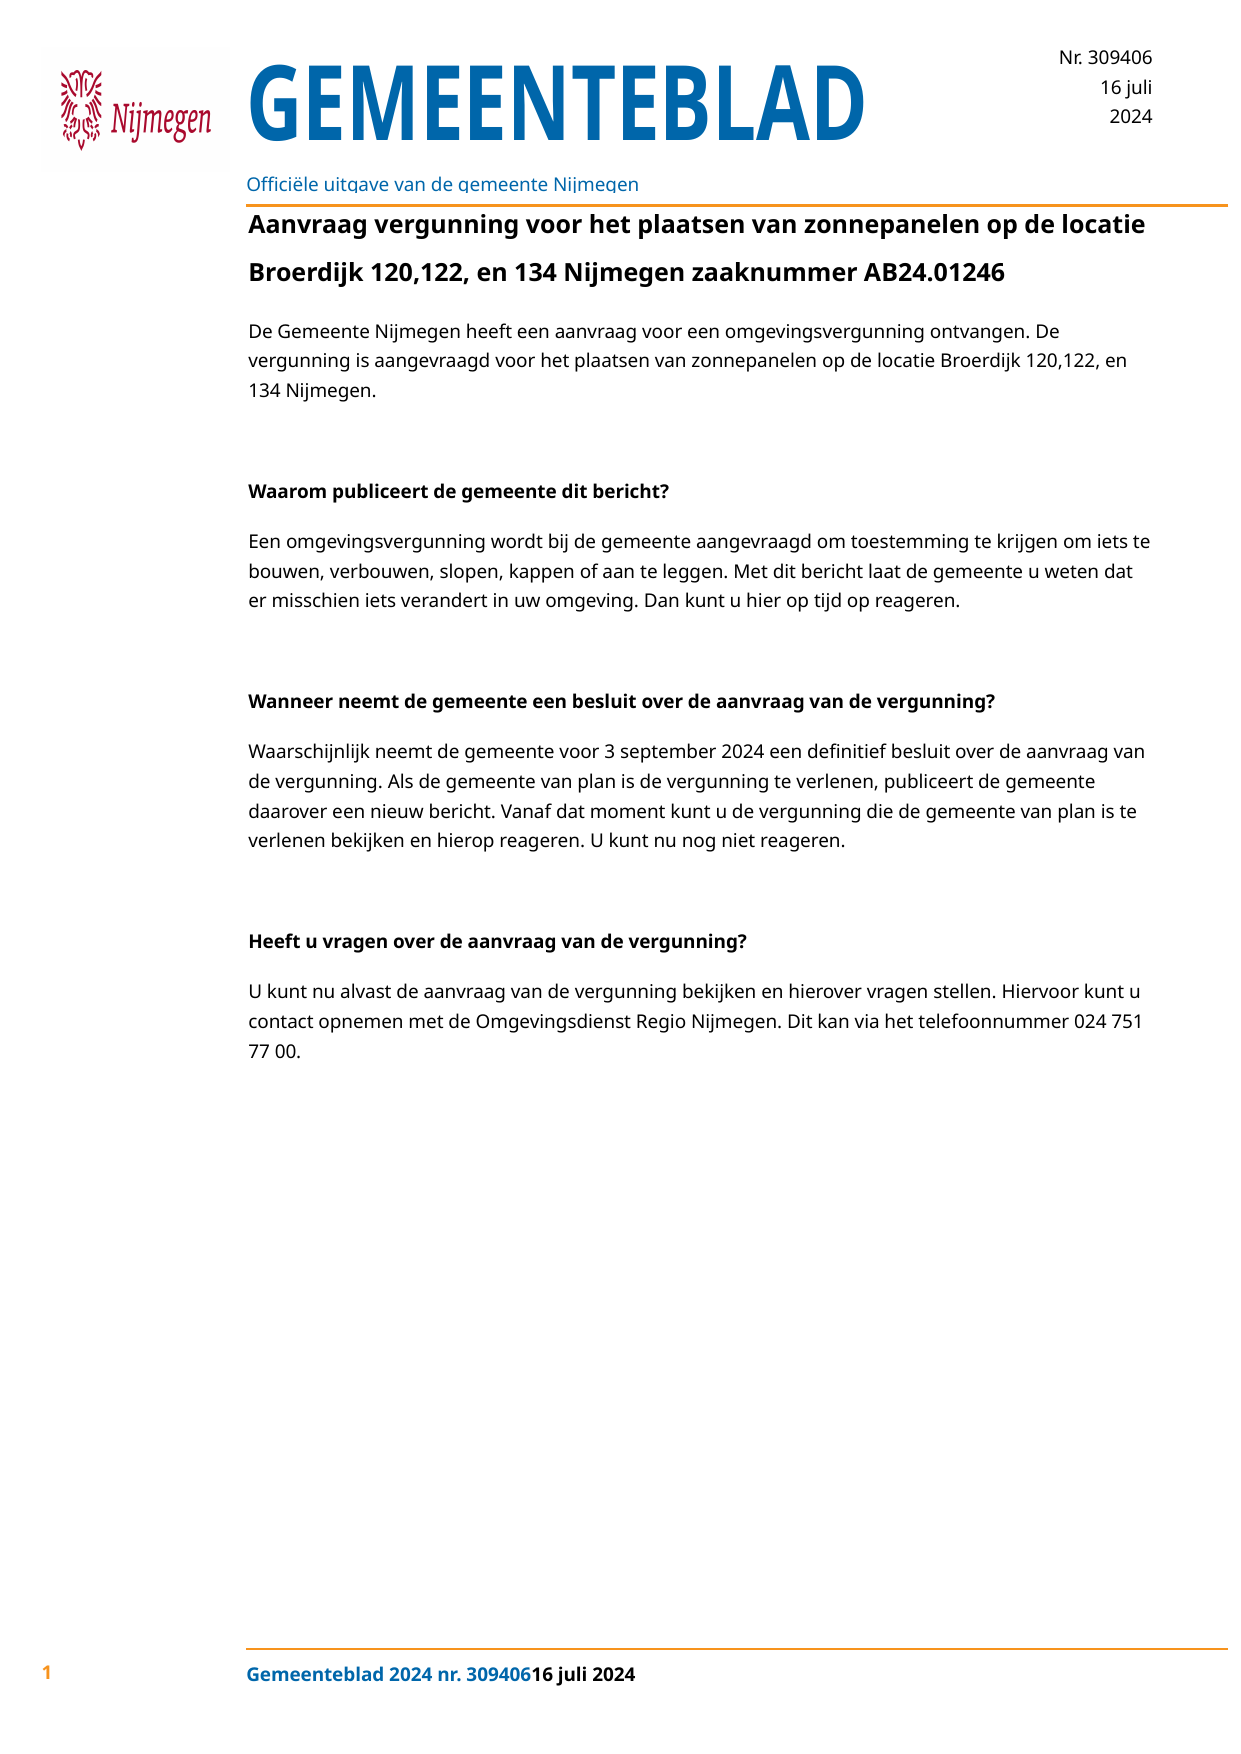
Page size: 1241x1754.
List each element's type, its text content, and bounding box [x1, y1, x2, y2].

text Heeft u vragen over de aanvraag van de vergunning? [248, 928, 1152, 954]
text Aanvraag vergunning voor het plaatsen van zonnepanelen op de locatie Broerdijk 120,122, en 134 Nijmegen zaaknummer AB24.01246 [248, 207, 1152, 288]
text Waarschijnlijk neemt de gemeente voor 3 september 2024 een definitief besluit over de aanvraag van de vergunning. Als de gemeente van plan is de vergunning te verlenen, publiceert de gemeente daarover een nieuw bericht. Vanaf dat moment kunt u de vergunning die de gemeente van plan is te verlenen bekijken en hierop reageren. U kunt nu nog niet reageren. [248, 739, 1152, 853]
text Een omgevingsvergunning wordt bij de gemeente aangevraagd om toestemming te krijgen om iets te bouwen, verbouwen, slopen, kappen of aan te leggen. Met dit bericht laat de gemeente u weten dat er misschien iets verandert in uw omgeving. Dan kunt u hier op tijd op reageren. [248, 528, 1152, 613]
text Wanneer neemt de gemeente een besluit over de aanvraag van de vergunning? [248, 688, 1152, 714]
text Waarom publiceert de gemeente dit bericht? [248, 478, 1152, 504]
text U kunt nu alvast de aanvraag van de vergunning bekijken en hierover vragen stellen. Hiervoor kunt u contact opnemen met de Omgevingsdienst Regio Nijmegen. Dit kan via het telefoonnummer 024 751 77 00. [248, 979, 1152, 1064]
text De Gemeente Nijmegen heeft een aanvraag voor een omgevingsvergunning ontvangen. De vergunning is aangevraagd voor het plaatsen van zonnepanelen op de locatie Broerdijk 120,122, en 134 Nijmegen. [248, 318, 1152, 403]
picture [41, 47, 231, 172]
